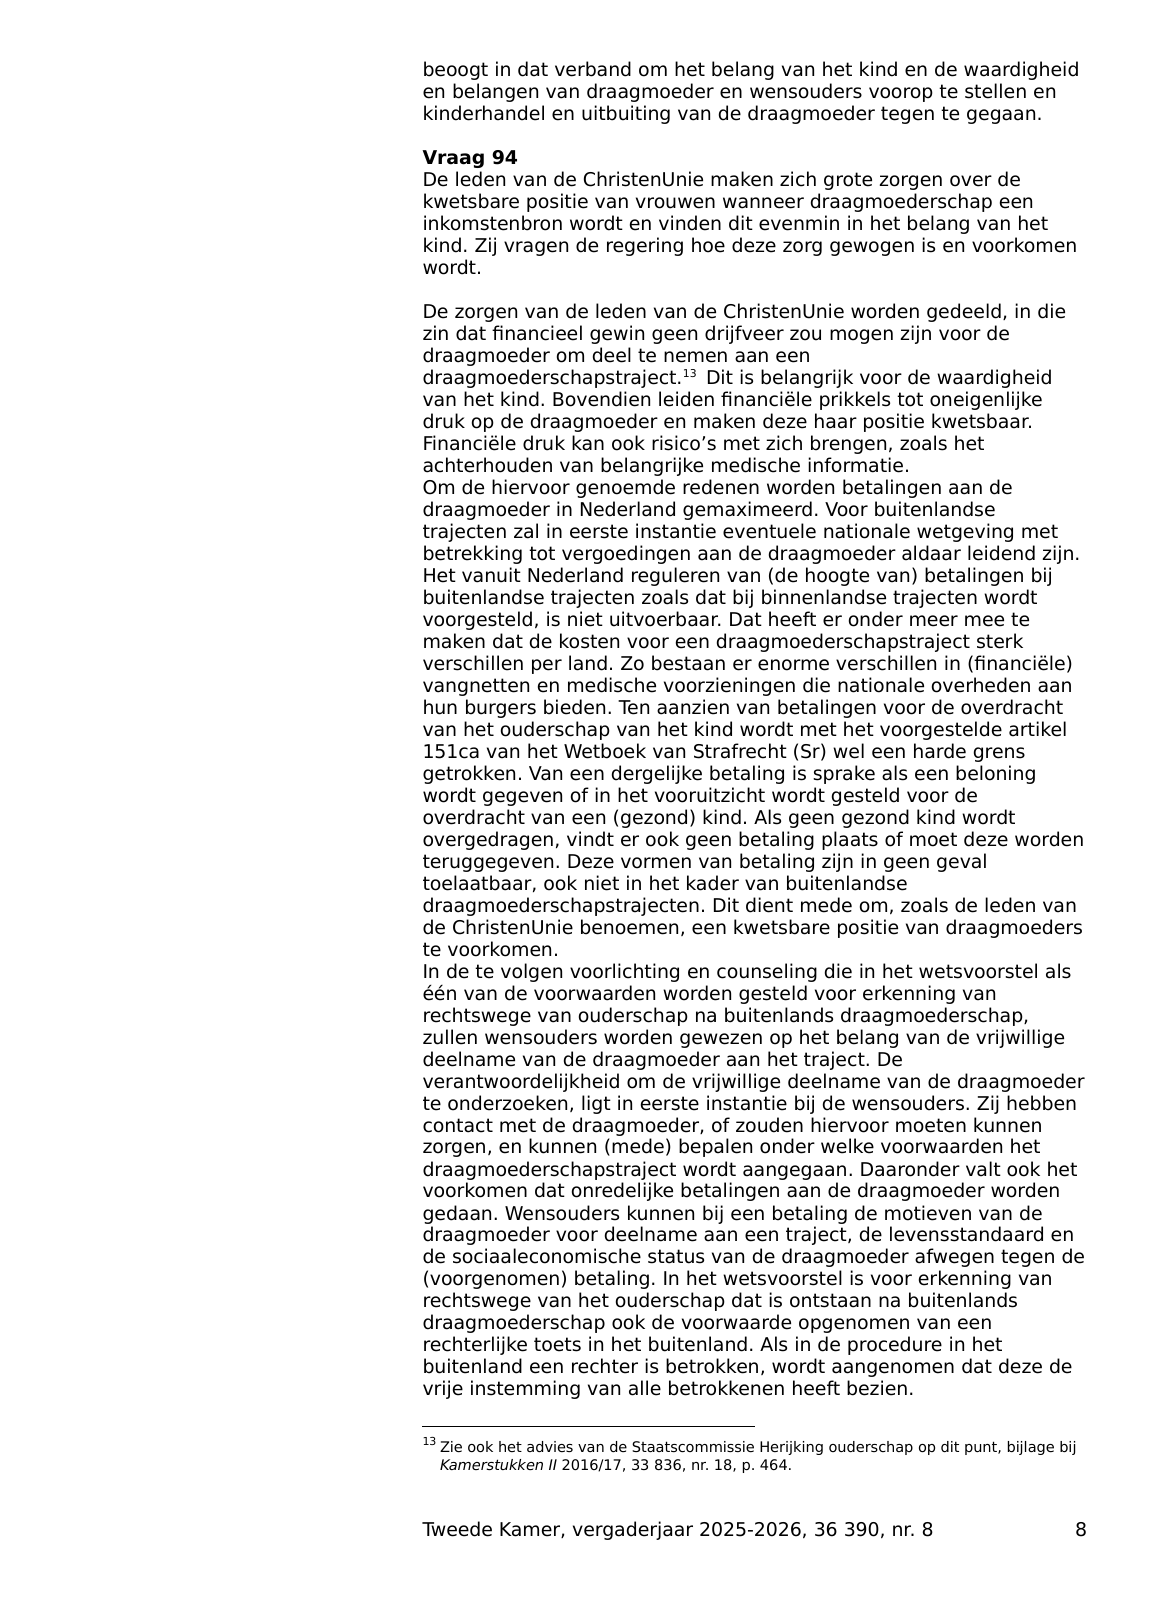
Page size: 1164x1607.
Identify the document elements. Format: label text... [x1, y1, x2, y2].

text In de te volgen voorlichting en counseling die in het wetsvoorstel als één van de voorwaarden worden gesteld voor erkenning van rechtswege van ouderschap na buitenlands draagmoederschap, zullen wensouders worden gewezen op het belang van de vrijwillige deelname van de draagmoeder aan het traject. De verantwoordelijkheid om de vrijwillige deelname van de draagmoeder te onderzoeken, ligt in eerste instantie bij de wensouders. Zij hebben contact met de draagmoeder, of zouden hiervoor moeten kunnen zorgen, en kunnen (mede) bepalen onder welke voorwaarden het draagmoederschapstraject wordt aangegaan. Daaronder valt ook het voorkomen dat onredelijke betalingen aan de draagmoeder worden gedaan. Wensouders kunnen bij een betaling de motieven van de draagmoeder voor deelname aan een traject, de levensstandaard en de sociaaleconomische status van de draagmoeder afwegen tegen de (voorgenomen) betaling. In het wetsvoorstel is voor erkenning van rechtswege van het ouderschap dat is ontstaan na buitenlands draagmoederschap ook de voorwaarde opgenomen van een rechterlijke toets in het buitenland. Als in de procedure in het buitenland een rechter is betrokken, wordt aangenomen dat deze de vrije instemming van alle betrokkenen heeft bezien. [422, 961, 1087, 1400]
text De leden van de ChristenUnie maken zich grote zorgen over de kwetsbare positie van vrouwen wanneer draagmoederschap een inkomstenbron wordt en vinden dit evenmin in het belang van het kind. Zij vragen de regering hoe deze zorg gewogen is en voorkomen wordt. [422, 169, 1087, 279]
text Zie ook het advies van de Staatscommissie Herijking ouderschap op dit punt, bijlage bij Kamerstukken II 2016/17, 33 836, nr. 18, p. 464. [422, 1435, 1087, 1474]
text beoogt in dat verband om het belang van het kind en de waardigheid en belangen van draagmoeder en wensouders voorop te stellen en kinderhandel en uitbuiting van de draagmoeder tegen te gegaan. [422, 59, 1087, 125]
text De zorgen van de leden van de ChristenUnie worden gedeeld, in die zin dat financieel gewin geen drijfveer zou mogen zijn voor de draagmoeder om deel te nemen aan een draagmoederschapstraject. Dit is belangrijk voor de waardigheid van het kind. Bovendien leiden financiële prikkels tot oneigenlijke druk op de draagmoeder en maken deze haar positie kwetsbaar. Financiële druk kan ook risico’s met zich brengen, zoals het achterhouden van belangrijke medische informatie. [422, 301, 1087, 477]
text Vraag 94 [422, 147, 1087, 169]
text Om de hiervoor genoemde redenen worden betalingen aan de draagmoeder in Nederland gemaximeerd. Voor buitenlandse trajecten zal in eerste instantie eventuele nationale wetgeving met betrekking tot vergoedingen aan de draagmoeder aldaar leidend zijn. Het vanuit Nederland reguleren van (de hoogte van) betalingen bij buitenlandse trajecten zoals dat bij binnenlandse trajecten wordt voorgesteld, is niet uitvoerbaar. Dat heeft er onder meer mee te maken dat de kosten voor een draagmoederschapstraject sterk verschillen per land. Zo bestaan er enorme verschillen in (financiële) vangnetten en medische voorzieningen die nationale overheden aan hun burgers bieden. Ten aanzien van betalingen voor de overdracht van het ouderschap van het kind wordt met het voorgestelde artikel 151ca van het Wetboek van Strafrecht (Sr) wel een harde grens getrokken. Van een dergelijke betaling is sprake als een beloning wordt gegeven of in het vooruitzicht wordt gesteld voor de overdracht van een (gezond) kind. Als geen gezond kind wordt overgedragen, vindt er ook geen betaling plaats of moet deze worden teruggegeven. Deze vormen van betaling zijn in geen geval toelaatbaar, ook niet in het kader van buitenlandse draagmoederschapstrajecten. Dit dient mede om, zoals de leden van de ChristenUnie benoemen, een kwetsbare positie van draagmoeders te voorkomen. [422, 477, 1087, 961]
